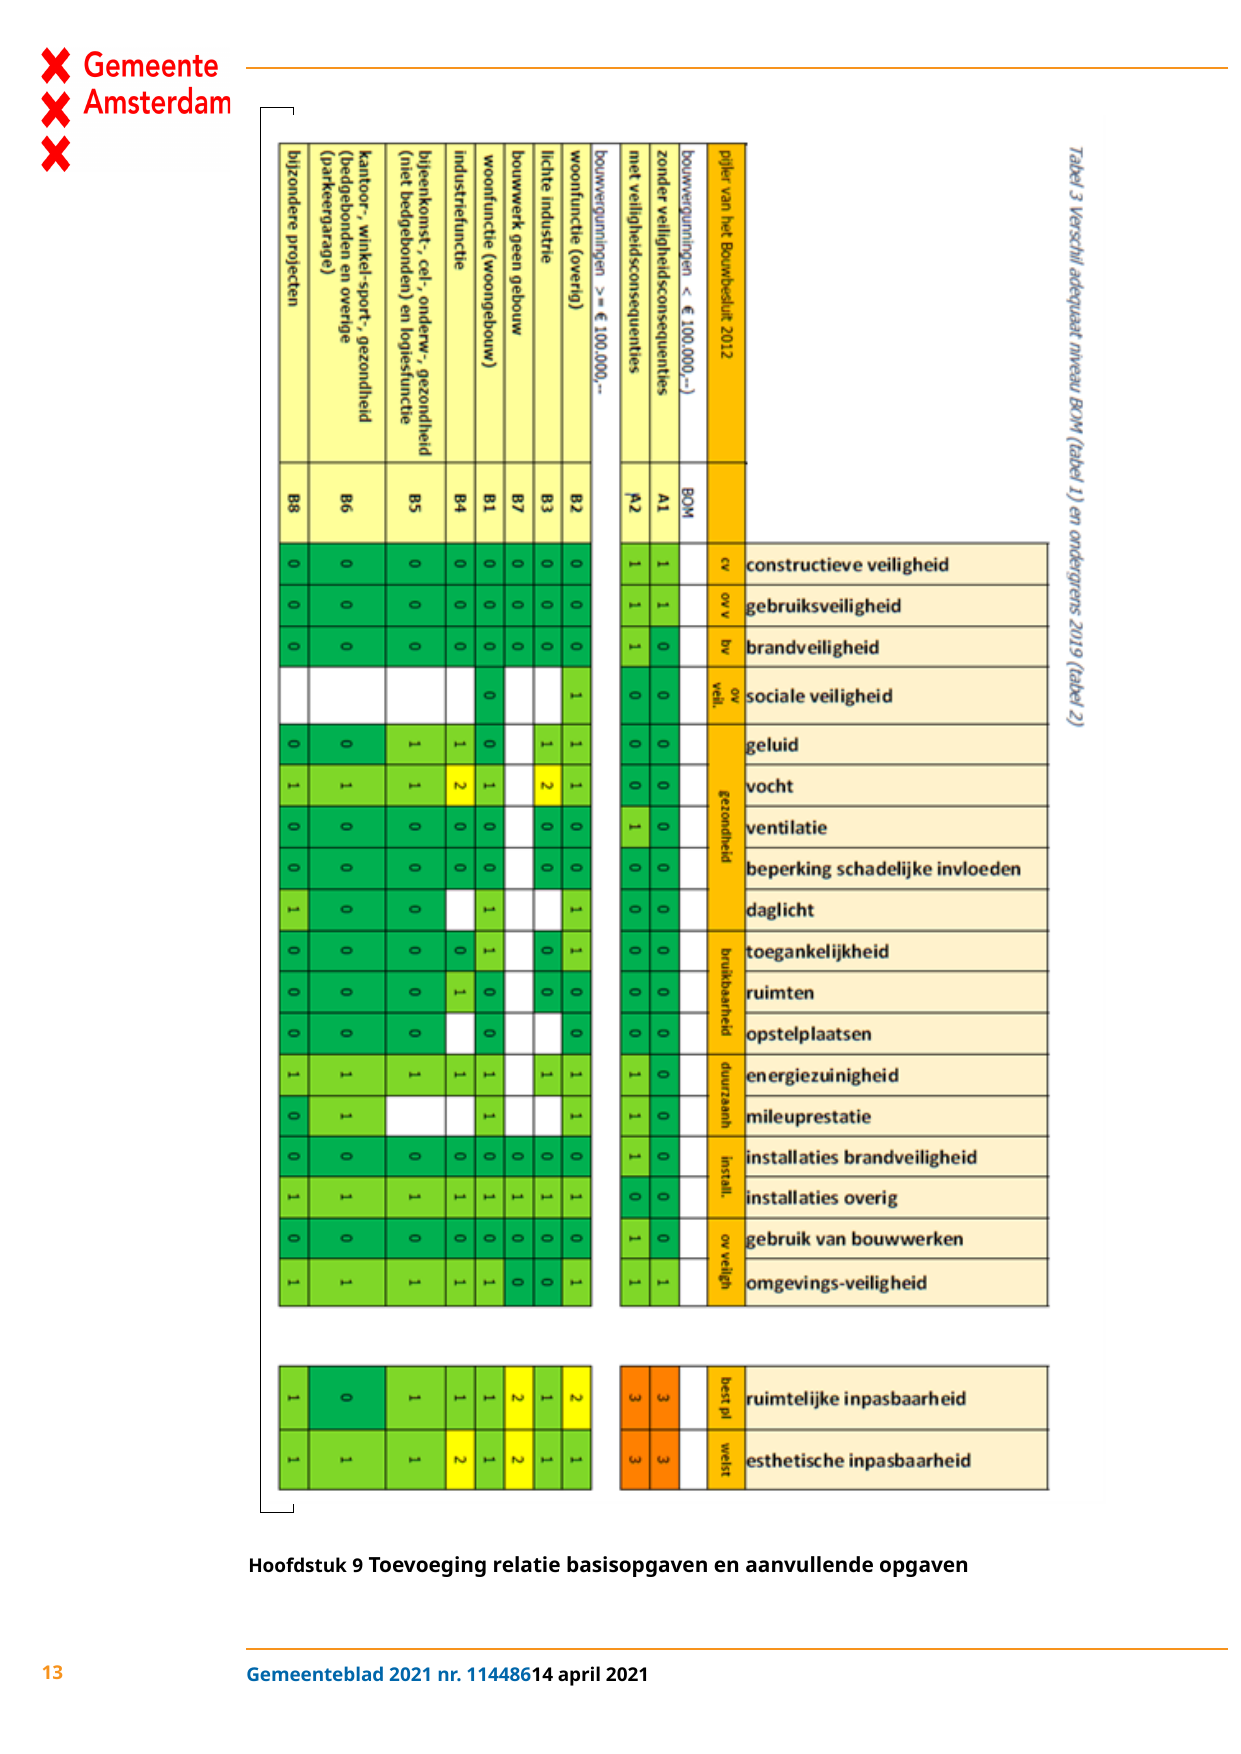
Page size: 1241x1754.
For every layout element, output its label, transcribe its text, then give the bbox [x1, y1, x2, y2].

picture [268, 115, 1106, 1504]
text Hoofdstuk 9 Toevoeging relatie basisopgaven en aanvullende opgaven [248, 1550, 1152, 1578]
picture [41, 47, 231, 172]
